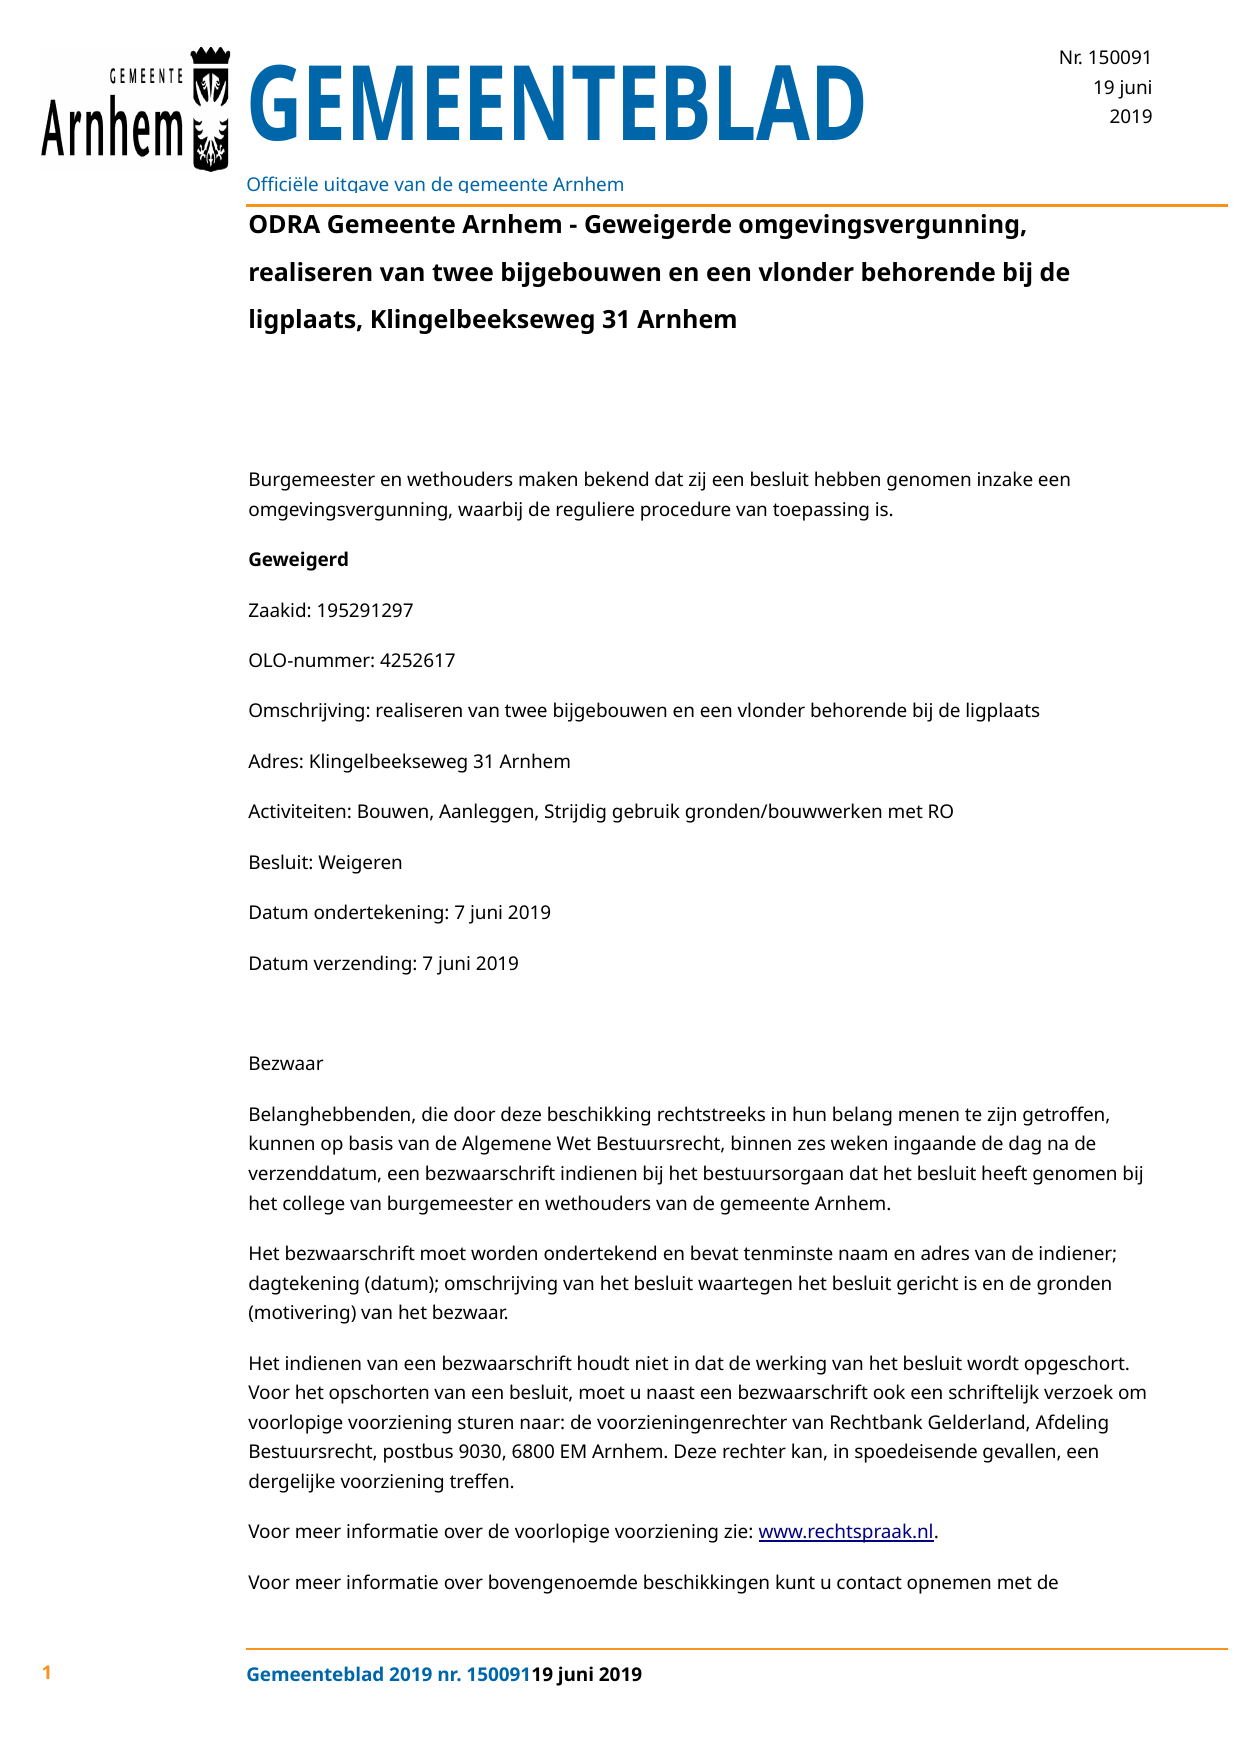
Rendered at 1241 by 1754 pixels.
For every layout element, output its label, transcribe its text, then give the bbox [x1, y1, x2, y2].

text Activiteiten: Bouwen, Aanleggen, Strijdig gebruik gronden/bouwwerken met RO [248, 798, 1152, 824]
text Geweigerd [248, 546, 1152, 572]
text Besluit: Weigeren [248, 849, 1152, 874]
text Bezwaar [248, 1051, 1152, 1076]
text Datum ondertekening: 7 juni 2019 [248, 899, 1152, 925]
text Voor meer informatie over de voorlopige voorziening zie: www.rechtspraak.nl. [248, 1518, 1152, 1544]
text Omschrijving: realiseren van twee bijgebouwen en een vlonder behorende bij de ligplaats [248, 698, 1152, 723]
text Zaakid: 195291297 [248, 597, 1152, 622]
picture [41, 47, 231, 172]
text Burgemeester en wethouders maken bekend dat zij een besluit hebben genomen inzake een omgevingsvergunning, waarbij de reguliere procedure van toepassing is. [248, 466, 1152, 522]
text Datum verzending: 7 juni 2019 [248, 950, 1152, 975]
text Belanghebbenden, die door deze beschikking rechtstreeks in hun belang menen te zijn getroffen, kunnen op basis van de Algemene Wet Bestuursrecht, binnen zes weken ingaande de dag na de verzenddatum, een bezwaarschrift indienen bij het bestuursorgaan dat het besluit heeft genomen bij het college van burgemeester en wethouders van de gemeente Arnhem. [248, 1101, 1152, 1215]
text Het indienen van een bezwaarschrift houdt niet in dat de werking van het besluit wordt opgeschort. Voor het opschorten van een besluit, moet u naast een bezwaarschrift ook een schriftelijk verzoek om voorlopige voorziening sturen naar: de voorzieningenrechter van Rechtbank Gelderland, Afdeling Bestuursrecht, postbus 9030, 6800 EM Arnhem. Deze rechter kan, in spoedeisende gevallen, een dergelijke voorziening treffen. [248, 1350, 1152, 1494]
text Het bezwaarschrift moet worden ondertekend en bevat tenminste naam en adres van de indiener; dagtekening (datum); omschrijving van het besluit waartegen het besluit gericht is en de gronden (motivering) van het bezwaar. [248, 1240, 1152, 1325]
text Voor meer informatie over bovengenoemde beschikkingen kunt u contact opnemen met de [248, 1569, 1152, 1594]
text ODRA Gemeente Arnhem - Geweigerde omgevingsvergunning, realiseren van twee bijgebouwen en een vlonder behorende bij de ligplaats, Klingelbeekseweg 31 Arnhem [248, 207, 1152, 336]
text Adres: Klingelbeekseweg 31 Arnhem [248, 748, 1152, 774]
text OLO-nummer: 4252617 [248, 647, 1152, 673]
